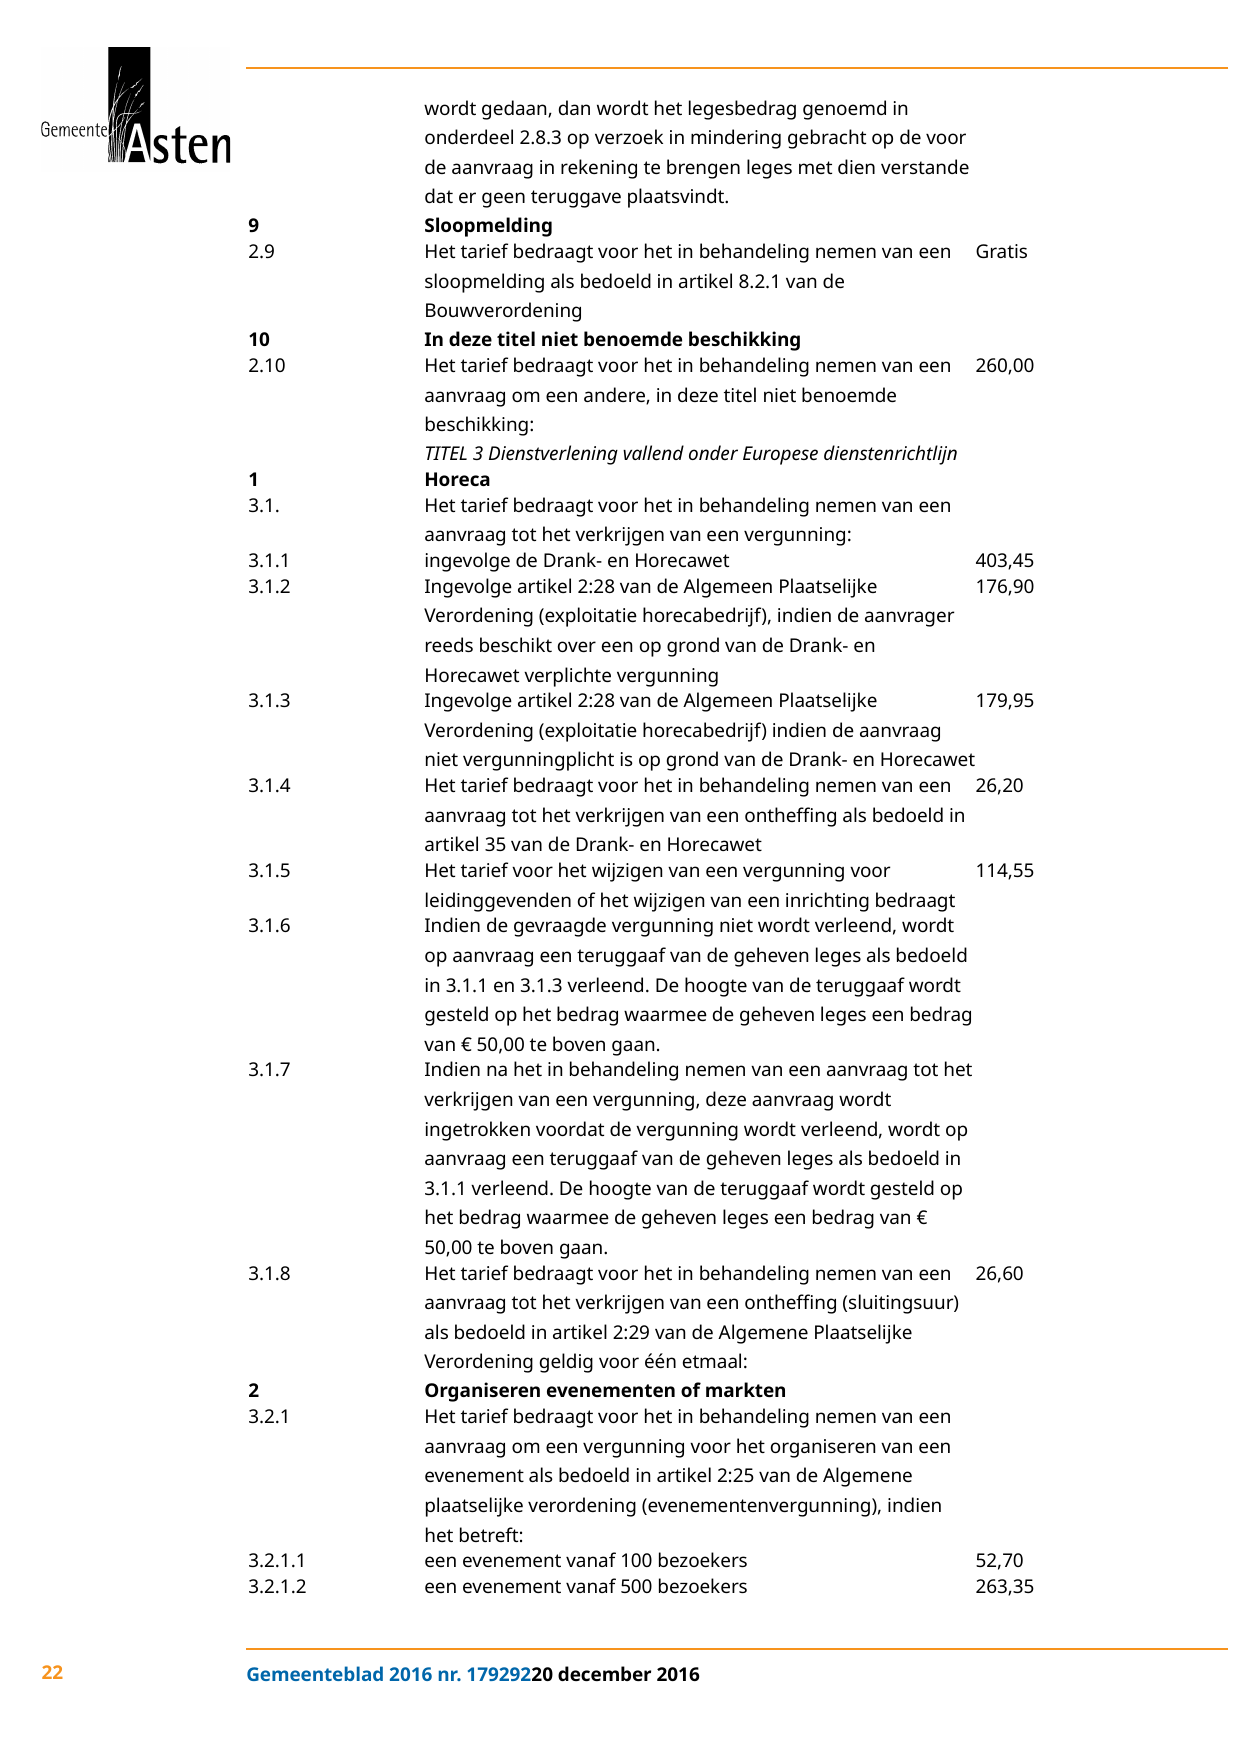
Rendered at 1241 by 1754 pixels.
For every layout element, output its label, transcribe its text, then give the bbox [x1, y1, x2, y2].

table_cell een evenement vanaf 500 bezoekers [424, 1573, 975, 1599]
table_header [248, 441, 424, 466]
table_cell 403,45 [975, 547, 1152, 573]
table_cell 3.1.8 [248, 1260, 424, 1374]
table_cell Horeca [424, 466, 975, 492]
table_cell Het tarief bedraagt voor het in behandeling nemen van een aanvraag tot het verkrijgen van een ontheffing als bedoeld in artikel 35 van de Drank- en Horecawet [424, 773, 975, 857]
table_cell Het tarief bedraagt voor het in behandeling nemen van een aanvraag tot het verkrijgen van een vergunning: [424, 492, 975, 547]
table_cell 3.1.1 [248, 547, 424, 573]
table_header [975, 213, 1152, 238]
table_header 9 [248, 213, 424, 238]
table_header [975, 441, 1152, 466]
table_cell 114,55 [975, 857, 1152, 913]
table_cell Ingevolge artikel 2:28 van de Algemeen Plaatselijke Verordening (exploitatie horecabedrijf), indien de aanvrager reeds beschikt over een op grond van de Drank- en Horecawet verplichte vergunning [424, 573, 975, 687]
table_cell Het tarief bedraagt voor het in behandeling nemen van een aanvraag om een andere, in deze titel niet benoemde beschikking: [424, 352, 975, 437]
table_cell 52,70 [975, 1548, 1152, 1573]
table_cell [975, 1404, 1152, 1547]
table_cell Het tarief bedraagt voor het in behandeling nemen van een sloopmelding als bedoeld in artikel 8.2.1 van de Bouwverordening [424, 238, 975, 323]
table_cell 3.1.7 [248, 1057, 424, 1260]
table_cell 2.10 [248, 352, 424, 437]
table_header [975, 327, 1152, 352]
table_cell Het tarief voor het wijzigen van een vergunning voor leidinggevenden of het wijzigen van een inrichting bedraagt [424, 857, 975, 913]
table_header 2 [248, 1378, 424, 1403]
table_cell Indien na het in behandeling nemen van een aanvraag tot het verkrijgen van een vergunning, deze aanvraag wordt ingetrokken voordat de vergunning wordt verleend, wordt op aanvraag een teruggaaf van de geheven leges als bedoeld in 3.1.1 verleend. De hoogte van de teruggaaf wordt gesteld op het bedrag waarmee de geheven leges een bedrag van € 50,00 te boven gaan. [424, 1057, 975, 1260]
table_cell 3.1.2 [248, 573, 424, 687]
table_cell 260,00 [975, 352, 1152, 437]
table_header TITEL 3 Dienstverlening vallend onder Europese dienstenrichtlijn [424, 441, 975, 466]
table_cell Gratis [975, 238, 1152, 323]
table_cell [975, 95, 1152, 209]
table_cell 1 [248, 466, 424, 492]
table_cell [975, 492, 1152, 547]
table_header Sloopmelding [424, 213, 975, 238]
table_header [975, 1378, 1152, 1403]
picture [41, 47, 231, 172]
table_cell 3.1.6 [248, 913, 424, 1057]
table_cell 3.1.3 [248, 688, 424, 772]
table_cell een evenement vanaf 100 bezoekers [424, 1548, 975, 1573]
table_cell Ingevolge artikel 2:28 van de Algemeen Plaatselijke Verordening (exploitatie horecabedrijf) indien de aanvraag niet vergunningplicht is op grond van de Drank- en Horecawet [424, 688, 975, 772]
table_header Organiseren evenementen of markten [424, 1378, 975, 1403]
table_cell [248, 95, 424, 209]
table_cell 2.9 [248, 238, 424, 323]
table_cell 3.1.5 [248, 857, 424, 913]
table_cell 3.2.1 [248, 1404, 424, 1547]
table_cell Indien de gevraagde vergunning niet wordt verleend, wordt op aanvraag een teruggaaf van de geheven leges als bedoeld in 3.1.1 en 3.1.3 verleend. De hoogte van de teruggaaf wordt gesteld op het bedrag waarmee de geheven leges een bedrag van € 50,00 te boven gaan. [424, 913, 975, 1057]
table_cell 3.2.1.2 [248, 1573, 424, 1599]
table_cell 3.2.1.1 [248, 1548, 424, 1573]
table_header In deze titel niet benoemde beschikking [424, 327, 975, 352]
table_cell [975, 913, 1152, 1057]
table_cell 179,95 [975, 688, 1152, 772]
table_cell 3.1. [248, 492, 424, 547]
table_cell 3.1.4 [248, 773, 424, 857]
table_cell Het tarief bedraagt voor het in behandeling nemen van een aanvraag om een vergunning voor het organiseren van een evenement als bedoeld in artikel 2:25 van de Algemene plaatselijke verordening (evenementenvergunning), indien het betreft: [424, 1404, 975, 1547]
table_cell [975, 1057, 1152, 1260]
table_cell [975, 466, 1152, 492]
table_cell 176,90 [975, 573, 1152, 687]
table_cell 26,20 [975, 773, 1152, 857]
table_header 10 [248, 327, 424, 352]
table_cell ingevolge de Drank- en Horecawet [424, 547, 975, 573]
table_cell wordt gedaan, dan wordt het legesbedrag genoemd in onderdeel 2.8.3 op verzoek in mindering gebracht op de voor de aanvraag in rekening te brengen leges met dien verstande dat er geen teruggave plaatsvindt. [424, 95, 975, 209]
table_cell 263,35 [975, 1573, 1152, 1599]
table_cell 26,60 [975, 1260, 1152, 1374]
table_cell Het tarief bedraagt voor het in behandeling nemen van een aanvraag tot het verkrijgen van een ontheffing (sluitingsuur) als bedoeld in artikel 2:29 van de Algemene Plaatselijke Verordening geldig voor één etmaal: [424, 1260, 975, 1374]
